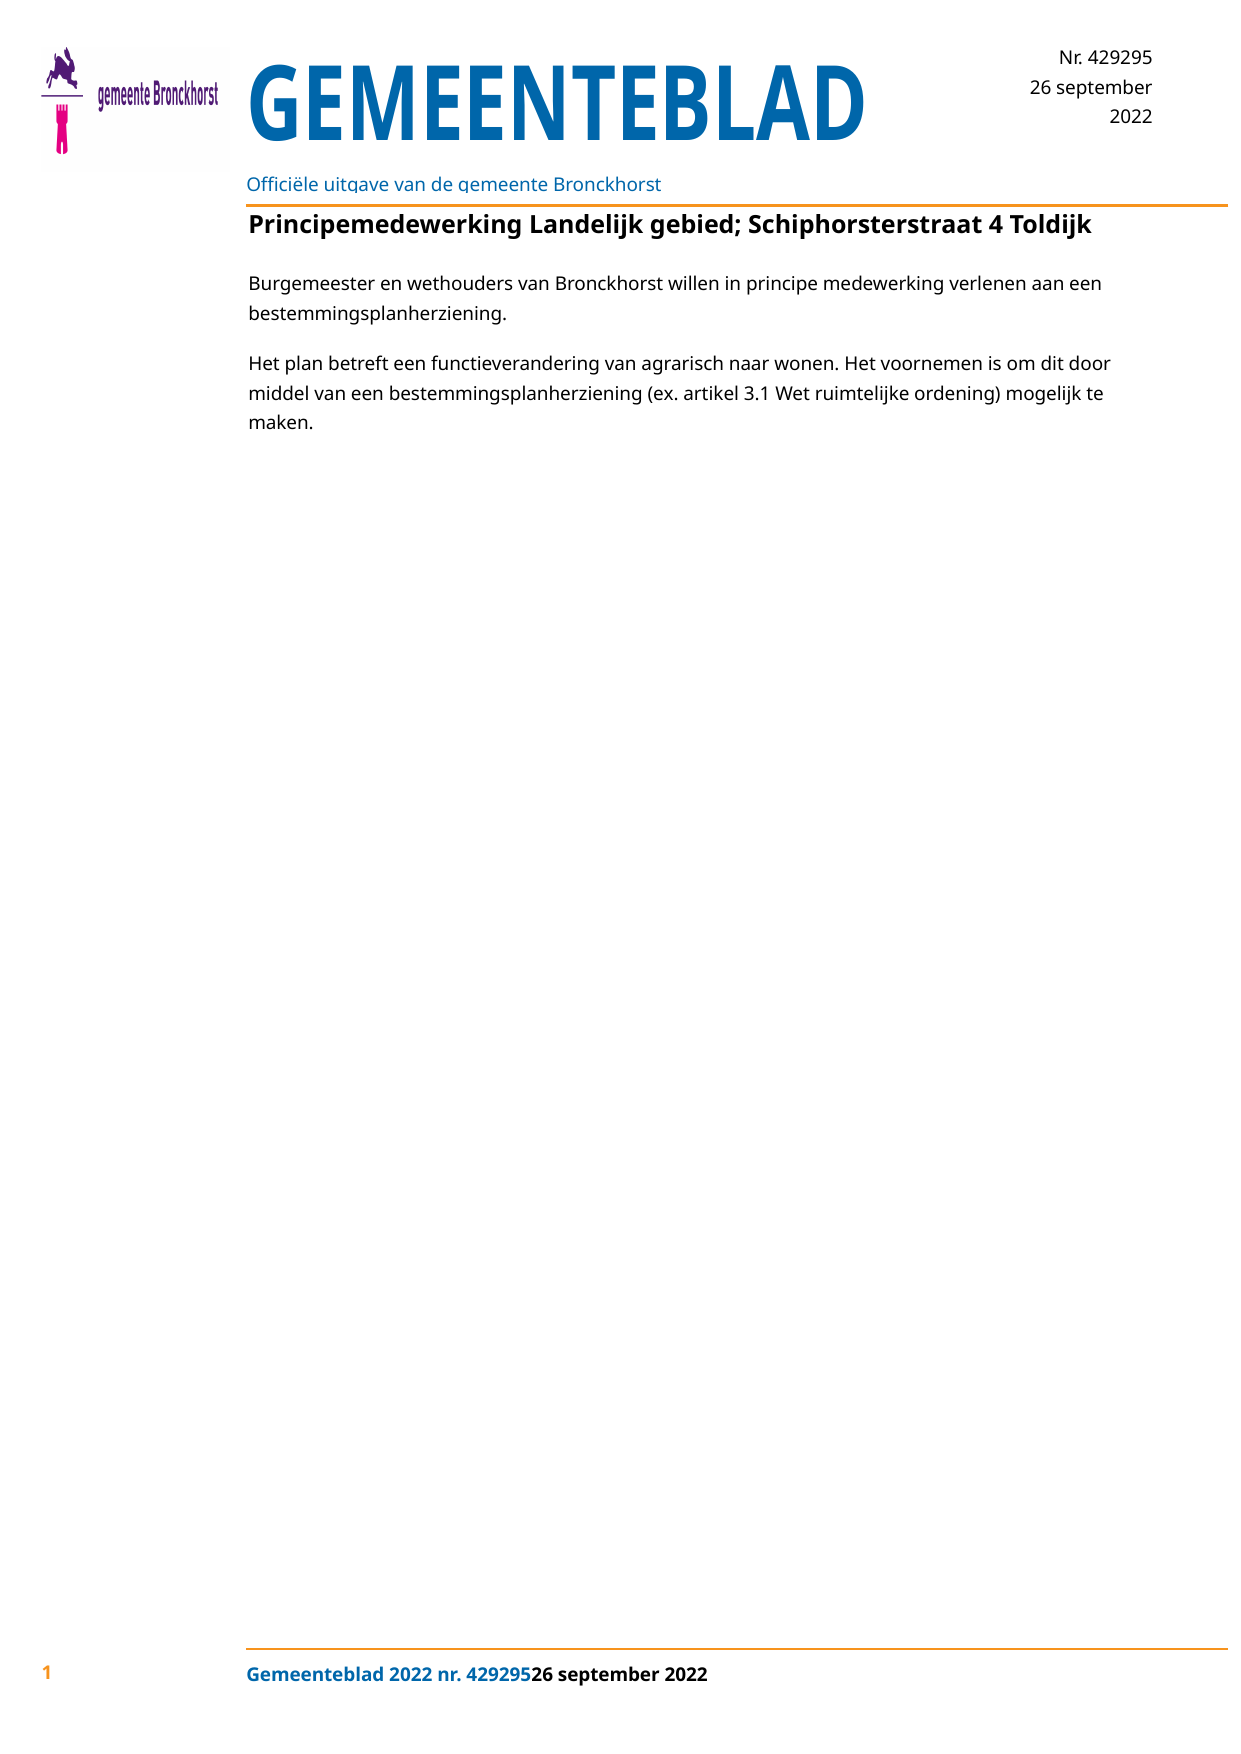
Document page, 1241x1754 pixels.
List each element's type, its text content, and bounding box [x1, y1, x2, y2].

picture [41, 47, 231, 172]
text Principemedewerking Landelijk gebied; Schiphorsterstraat 4 Toldijk [248, 207, 1152, 241]
text Het plan betreft een functieverandering van agrarisch naar wonen. Het voornemen is om dit door middel van een bestemmingsplanherziening (ex. artikel 3.1 Wet ruimtelijke ordening) mogelijk te maken. [248, 350, 1152, 435]
text Burgemeester en wethouders van Bronckhorst willen in principe medewerking verlenen aan een bestemmingsplanherziening. [248, 270, 1152, 326]
